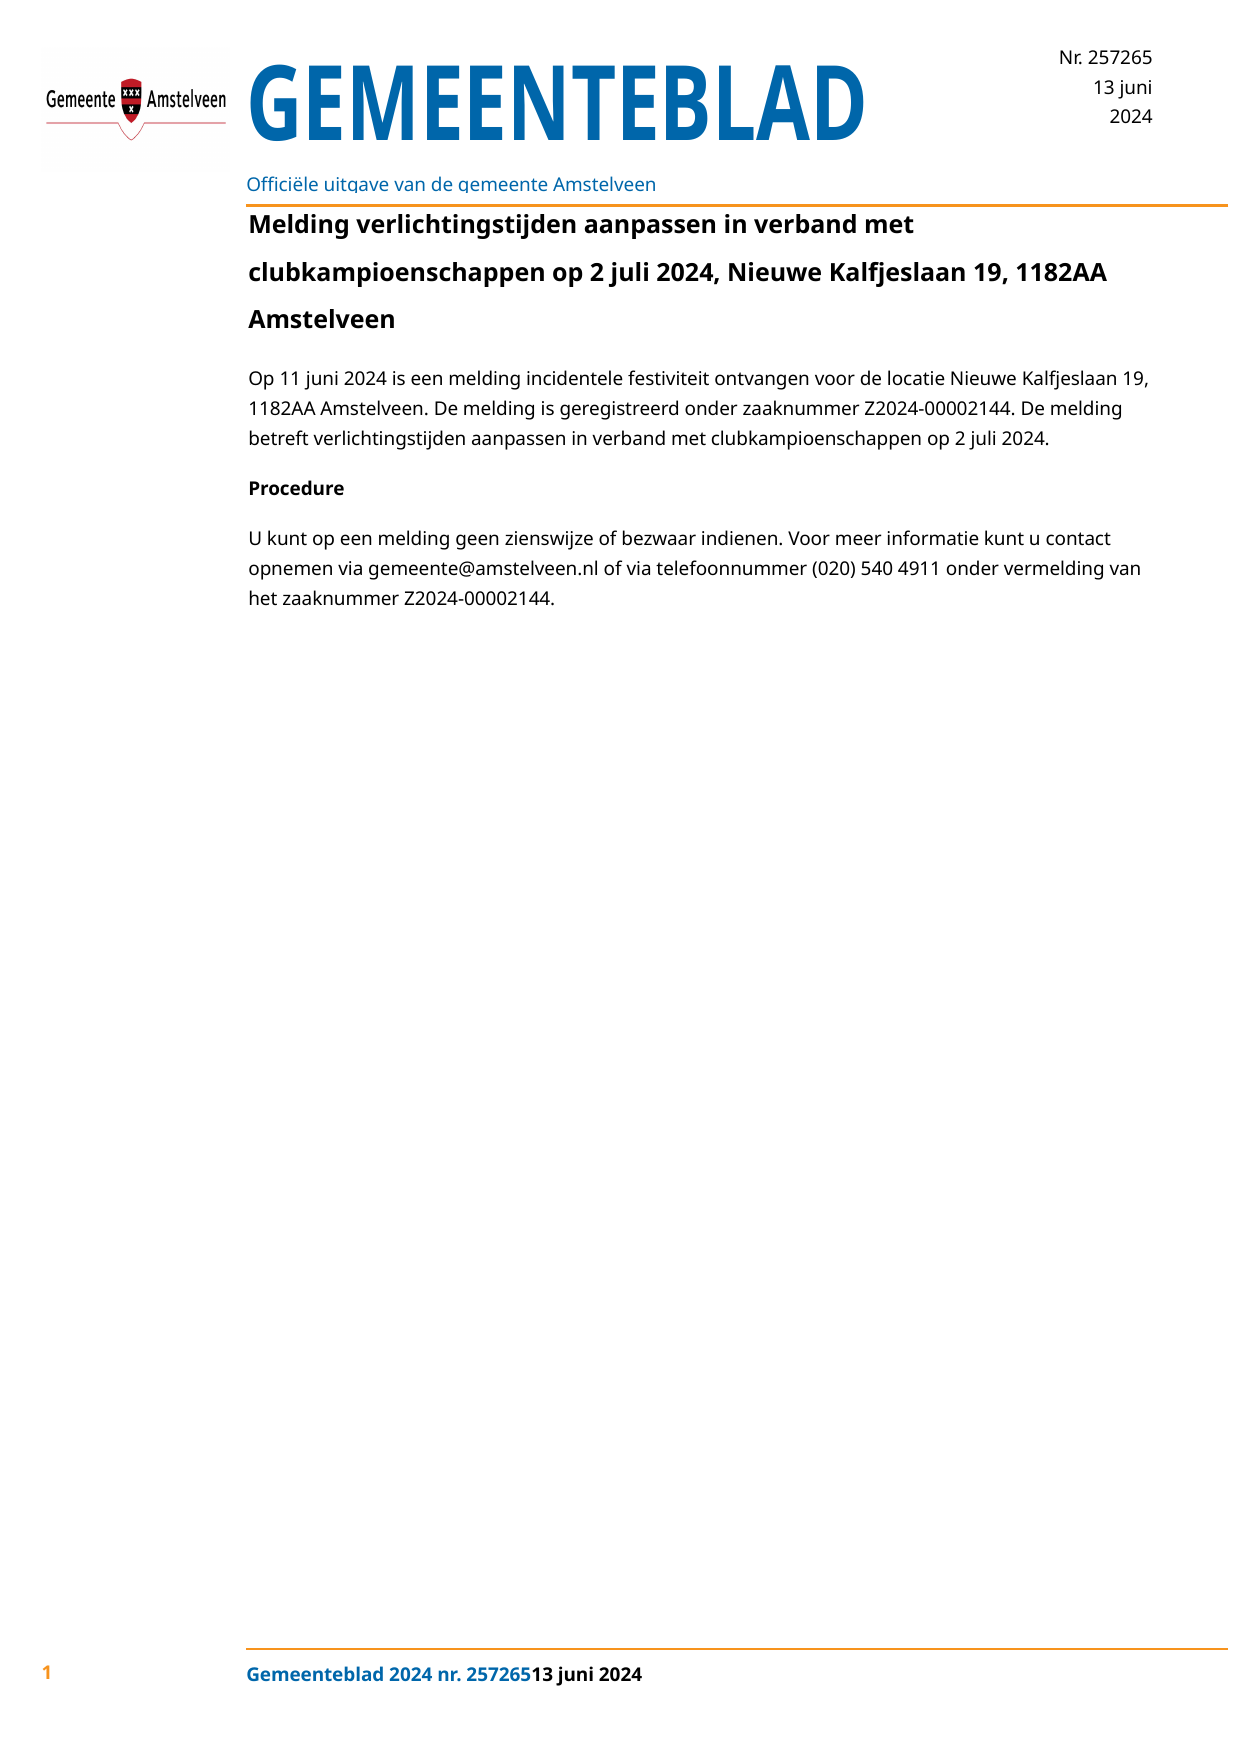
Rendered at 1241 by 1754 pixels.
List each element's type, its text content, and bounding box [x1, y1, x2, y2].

text Op 11 juni 2024 is een melding incidentele festiviteit ontvangen voor de locatie Nieuwe Kalfjeslaan 19, 1182AA Amstelveen. De melding is geregistreerd onder zaaknummer Z2024-00002144. De melding betreft verlichtingstijden aanpassen in verband met clubkampioenschappen op 2 juli 2024. [248, 366, 1152, 450]
text Melding verlichtingstijden aanpassen in verband met clubkampioenschappen op 2 juli 2024, Nieuwe Kalfjeslaan 19, 1182AA Amstelveen [248, 207, 1152, 336]
picture [41, 47, 231, 172]
text Procedure [248, 475, 1152, 501]
text U kunt op een melding geen zienswijze of bezwaar indienen. Voor meer informatie kunt u contact opnemen via gemeente@amstelveen.nl of via telefoonnummer (020) 540 4911 onder vermelding van het zaaknummer Z2024-00002144. [248, 526, 1152, 610]
